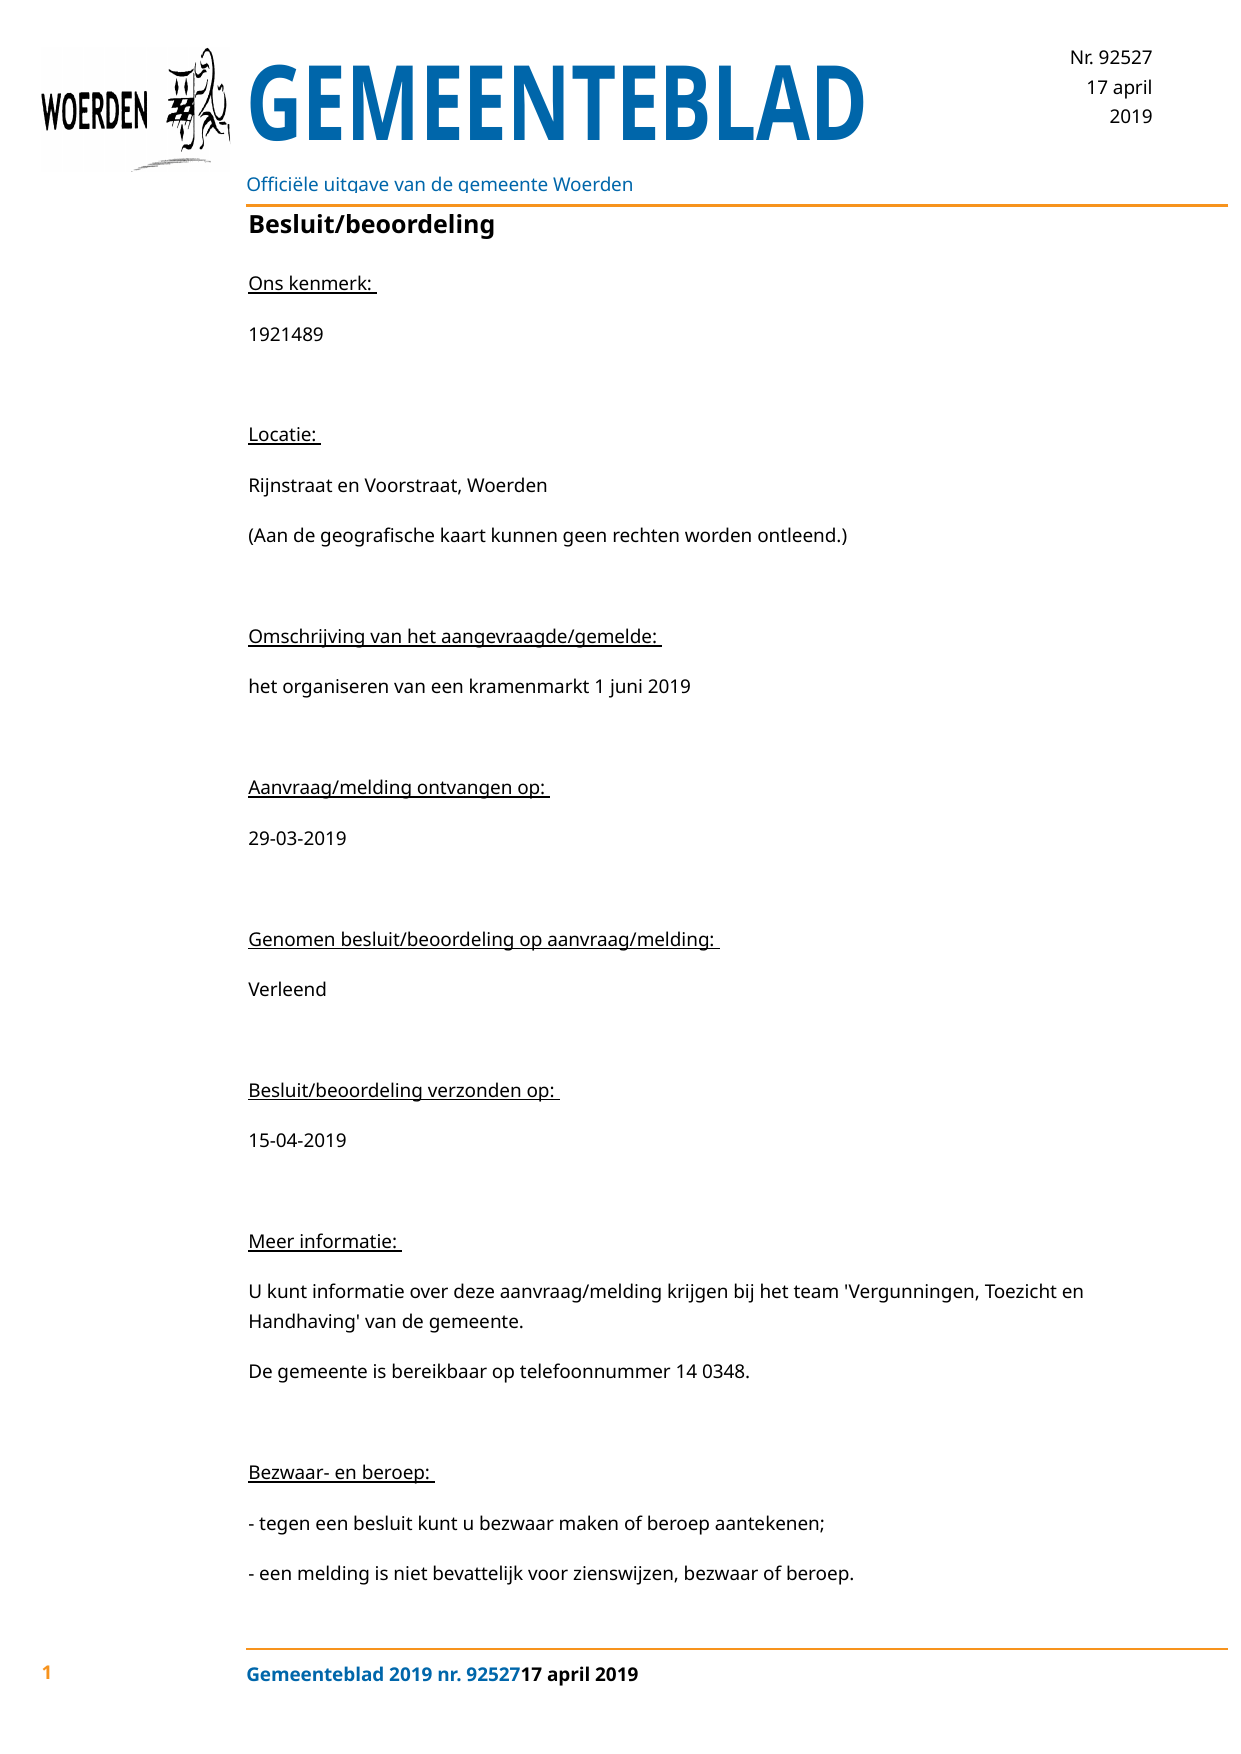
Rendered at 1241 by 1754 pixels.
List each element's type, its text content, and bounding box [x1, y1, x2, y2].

text Aanvraag/melding ontvangen op: [248, 774, 1152, 800]
text Ons kenmerk: [248, 270, 1152, 296]
text Bezwaar- en beroep: [248, 1459, 1152, 1485]
text Besluit/beoordeling verzonden op: [248, 1077, 1152, 1103]
text Verleend [248, 976, 1152, 1002]
text Omschrijving van het aangevraagde/gemelde: [248, 623, 1152, 649]
text (Aan de geografische kaart kunnen geen rechten worden ontleend.) [248, 522, 1152, 548]
text - een melding is niet bevattelijk voor zienswijzen, bezwaar of beroep. [248, 1560, 1152, 1586]
text het organiseren van een kramenmarkt 1 juni 2019 [248, 674, 1152, 699]
text Meer informatie: [248, 1228, 1152, 1254]
text Genomen besluit/beoordeling op aanvraag/melding: [248, 926, 1152, 951]
text Besluit/beoordeling [248, 207, 1152, 241]
text - tegen een besluit kunt u bezwaar maken of beroep aantekenen; [248, 1510, 1152, 1536]
text 1921489 [248, 321, 1152, 346]
text De gemeente is bereikbaar op telefoonnummer 14 0348. [248, 1359, 1152, 1384]
text 29-03-2019 [248, 825, 1152, 851]
text Rijnstraat en Voorstraat, Woerden [248, 472, 1152, 498]
text Locatie: [248, 422, 1152, 447]
picture [41, 47, 231, 172]
text 15-04-2019 [248, 1127, 1152, 1153]
text U kunt informatie over deze aanvraag/melding krijgen bij het team 'Vergunningen, Toezicht en Handhaving' van de gemeente. [248, 1279, 1152, 1334]
